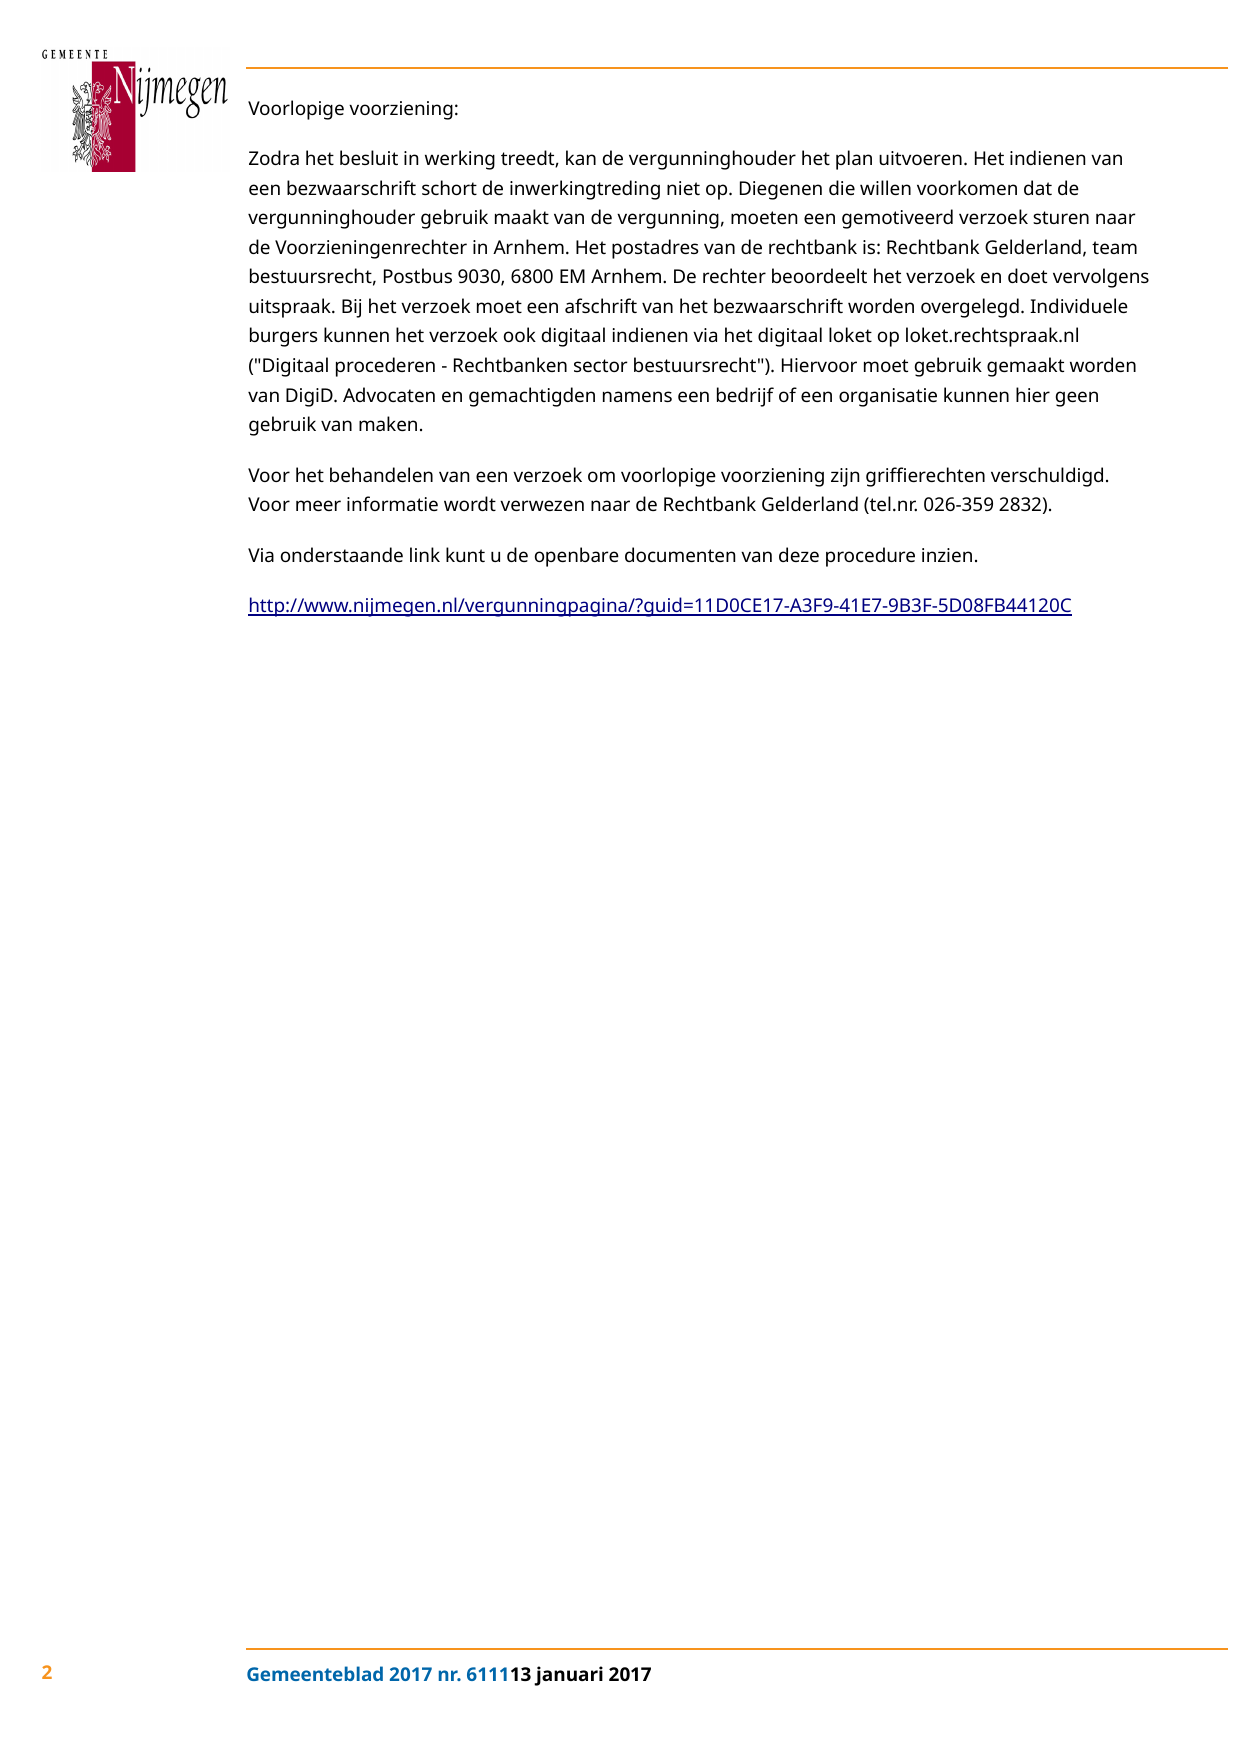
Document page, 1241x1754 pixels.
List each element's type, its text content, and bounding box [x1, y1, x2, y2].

text Zodra het besluit in werking treedt, kan de vergunninghouder het plan uitvoeren. Het indienen van een bezwaarschrift schort de inwerkingtreding niet op. Diegenen die willen voorkomen dat de vergunninghouder gebruik maakt van de vergunning, moeten een gemotiveerd verzoek sturen naar de Voorzieningenrechter in Arnhem. Het postadres van de rechtbank is: Rechtbank Gelderland, team bestuursrecht, Postbus 9030, 6800 EM Arnhem. De rechter beoordeelt het verzoek en doet vervolgens uitspraak. Bij het verzoek moet een afschrift van het bezwaarschrift worden overgelegd. Individuele burgers kunnen het verzoek ook digitaal indienen via het digitaal loket op loket.rechtspraak.nl ("Digitaal procederen - Rechtbanken sector bestuursrecht"). Hiervoor moet gebruik gemaakt worden van DigiD. Advocaten en gemachtigden namens een bedrijf of een organisatie kunnen hier geen gebruik van maken. [248, 145, 1152, 437]
text Via onderstaande link kunt u de openbare documenten van deze procedure inzien. [248, 542, 1152, 568]
text Voorlopige voorziening: [248, 95, 1152, 121]
text Voor het behandelen van een verzoek om voorlopige voorziening zijn griffierechten verschuldigd. Voor meer informatie wordt verwezen naar de Rechtbank Gelderland (tel.nr. 026-359 2832). [248, 462, 1152, 517]
text http://www.nijmegen.nl/vergunningpagina/?guid=11D0CE17-A3F9-41E7-9B3F-5D08FB44120C [248, 592, 1152, 618]
picture [41, 47, 231, 172]
